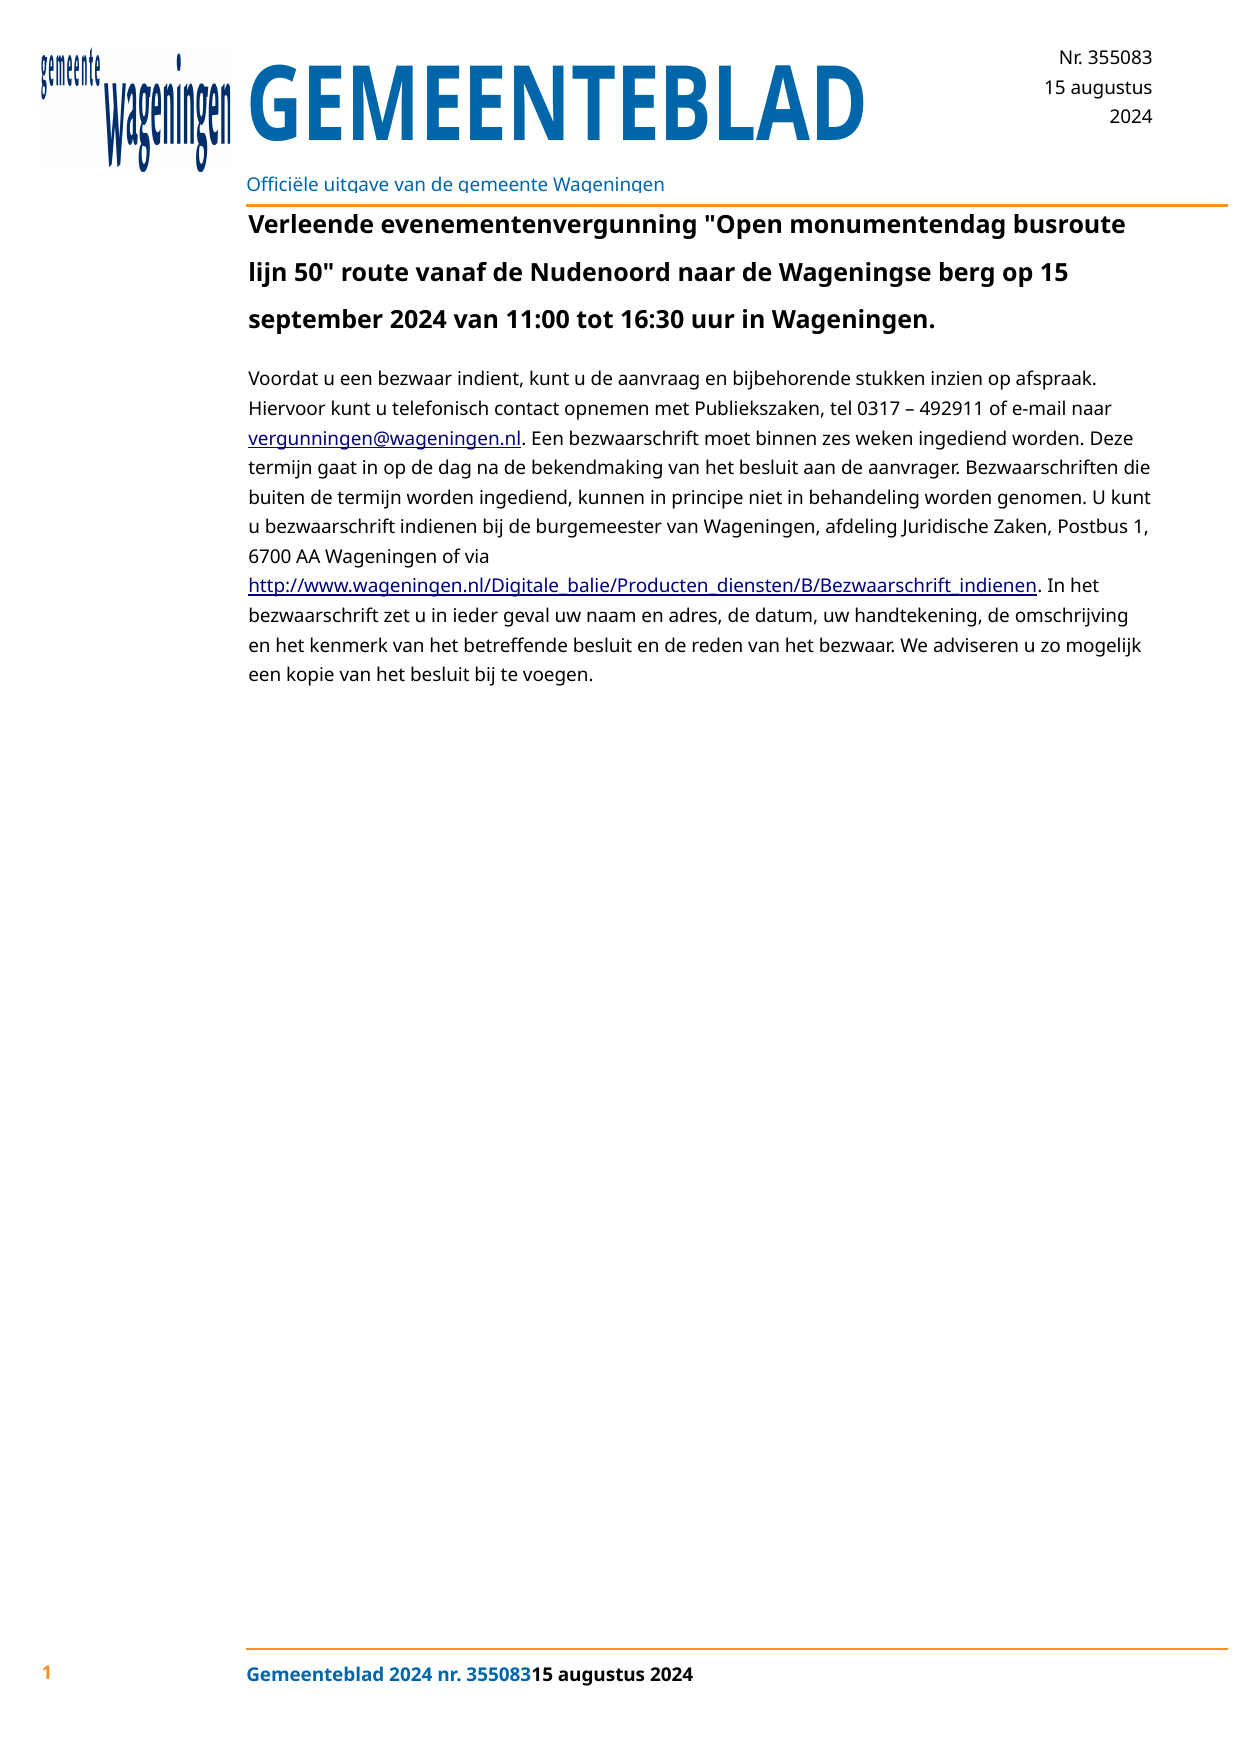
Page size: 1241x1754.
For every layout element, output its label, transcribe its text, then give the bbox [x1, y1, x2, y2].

text Verleende evenementenvergunning "Open monumentendag busroute lijn 50" route vanaf de Nudenoord naar de Wageningse berg op 15 september 2024 van 11:00 tot 16:30 uur in Wageningen. [248, 207, 1152, 336]
text Voordat u een bezwaar indient, kunt u de aanvraag en bijbehorende stukken inzien op afspraak. Hiervoor kunt u telefonisch contact opnemen met Publiekszaken, tel 0317 – 492911 of e-mail naar vergunningen@wageningen.nl. Een bezwaarschrift moet binnen zes weken ingediend worden. Deze termijn gaat in op de dag na de bekendmaking van het besluit aan de aanvrager. Bezwaarschriften die buiten de termijn worden ingediend, kunnen in principe niet in behandeling worden genomen. U kunt u bezwaarschrift indienen bij de burgemeester van Wageningen, afdeling Juridische Zaken, Postbus 1, 6700 AA Wageningen of via http://www.wageningen.nl/Digitale_balie/Producten_diensten/B/Bezwaarschrift_indienen. In het bezwaarschrift zet u in ieder geval uw naam en adres, de datum, uw handtekening, de omschrijving en het kenmerk van het betreffende besluit en de reden van het bezwaar. We adviseren u zo mogelijk een kopie van het besluit bij te voegen. [248, 366, 1152, 687]
picture [41, 47, 231, 172]
